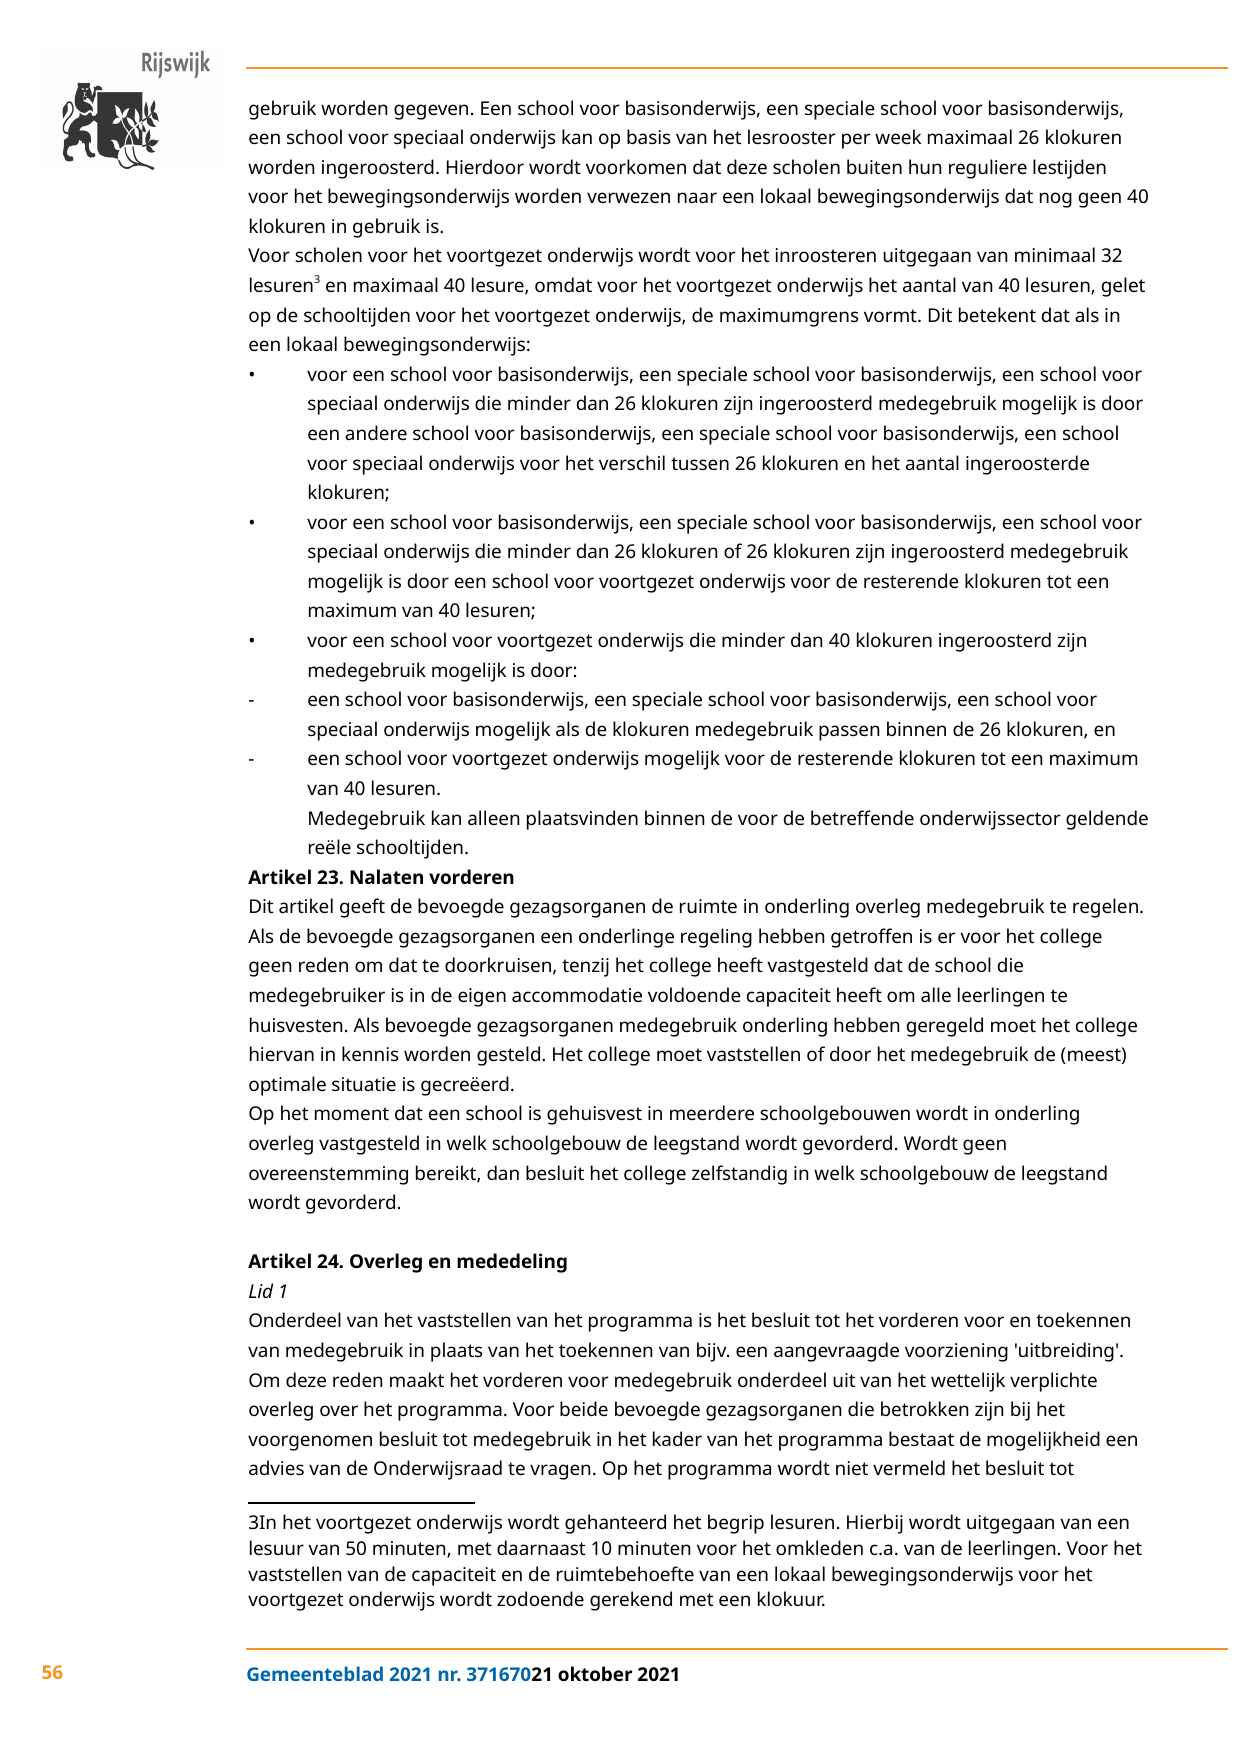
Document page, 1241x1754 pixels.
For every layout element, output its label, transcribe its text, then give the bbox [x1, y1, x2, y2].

text gebruik worden gegeven. Een school voor basisonderwijs, een speciale school voor basisonderwijs, een school voor speciaal onderwijs kan op basis van het lesrooster per week maximaal 26 klokuren worden ingeroosterd. Hierdoor wordt voorkomen dat deze scholen buiten hun reguliere lestijden voor het bewegingsonderwijs worden verwezen naar een lokaal bewegingsonderwijs dat nog geen 40 klokuren in gebruik is. [248, 95, 1152, 239]
picture [41, 47, 231, 172]
text Artikel 23. Nalaten vorderen [248, 864, 1152, 890]
text Artikel 24. Overleg en mededeling [248, 1248, 1152, 1274]
text Dit artikel geeft de bevoegde gezagsorganen de ruimte in onderling overleg medegebruik te regelen. Als de bevoegde gezagsorganen een onderlinge regeling hebben getroffen is er voor het college geen reden om dat te doorkruisen, tenzij het college heeft vastgesteld dat de school die medegebruiker is in de eigen accommodatie voldoende capaciteit heeft om alle leerlingen te huisvesten. Als bevoegde gezagsorganen medegebruik onderling hebben geregeld moet het college hiervan in kennis worden gesteld. Het college moet vaststellen of door het medegebruik de (meest) optimale situatie is gecreëerd. [248, 893, 1152, 1097]
list een school voor basisonderwijs, een speciale school voor basisonderwijs, een school voor speciaal onderwijs mogelijk als de klokuren medegebruik passen binnen de 26 klokuren, en [248, 686, 1152, 742]
list voor een school voor basisonderwijs, een speciale school voor basisonderwijs, een school voor speciaal onderwijs die minder dan 26 klokuren of 26 klokuren zijn ingeroosterd medegebruik mogelijk is door een school voor voortgezet onderwijs voor de resterende klokuren tot een maximum van 40 lesuren; [248, 509, 1152, 623]
list voor een school voor basisonderwijs, een speciale school voor basisonderwijs, een school voor speciaal onderwijs die minder dan 26 klokuren zijn ingeroosterd medegebruik mogelijk is door een andere school voor basisonderwijs, een speciale school voor basisonderwijs, een school voor speciaal onderwijs voor het verschil tussen 26 klokuren en het aantal ingeroosterde klokuren; [248, 361, 1152, 505]
list voor een school voor voortgezet onderwijs die minder dan 40 klokuren ingeroosterd zijn medegebruik mogelijk is door: [248, 627, 1152, 683]
text In het voortgezet onderwijs wordt gehanteerd het begrip lesuren. Hierbij wordt uitgegaan van een lesuur van 50 minuten, met daarnaast 10 minuten voor het omkleden c.a. van de leerlingen. Voor het vaststellen van de capaciteit en de ruimtebehoefte van een lokaal bewegingsonderwijs voor het voortgezet onderwijs wordt zodoende gerekend met een klokuur. [248, 1509, 1152, 1612]
list Medegebruik kan alleen plaatsvinden binnen de voor de betreffende onderwijssector geldende reële schooltijden. [248, 805, 1152, 860]
text Op het moment dat een school is gehuisvest in meerdere schoolgebouwen wordt in onderling overleg vastgesteld in welk schoolgebouw de leegstand wordt gevorderd. Wordt geen overeenstemming bereikt, dan besluit het college zelfstandig in welk schoolgebouw de leegstand wordt gevorderd. [248, 1101, 1152, 1215]
text Lid 1 [248, 1278, 1152, 1304]
text Voor scholen voor het voortgezet onderwijs wordt voor het inroosteren uitgegaan van minimaal 32 lesuren en maximaal 40 lesure, omdat voor het voortgezet onderwijs het aantal van 40 lesuren, gelet op de schooltijden voor het voortgezet onderwijs, de maximumgrens vormt. Dit betekent dat als in een lokaal bewegingsonderwijs: [248, 243, 1152, 357]
list een school voor voortgezet onderwijs mogelijk voor de resterende klokuren tot een maximum van 40 lesuren. [248, 746, 1152, 801]
text Onderdeel van het vaststellen van het programma is het besluit tot het vorderen voor en toekennen van medegebruik in plaats van het toekennen van bijv. een aangevraagde voorziening 'uitbreiding'. Om deze reden maakt het vorderen voor medegebruik onderdeel uit van het wettelijk verplichte overleg over het programma. Voor beide bevoegde gezagsorganen die betrokken zijn bij het voorgenomen besluit tot medegebruik in het kader van het programma bestaat de mogelijkheid een advies van de Onderwijsraad te vragen. Op het programma wordt niet vermeld het besluit tot [248, 1308, 1152, 1481]
